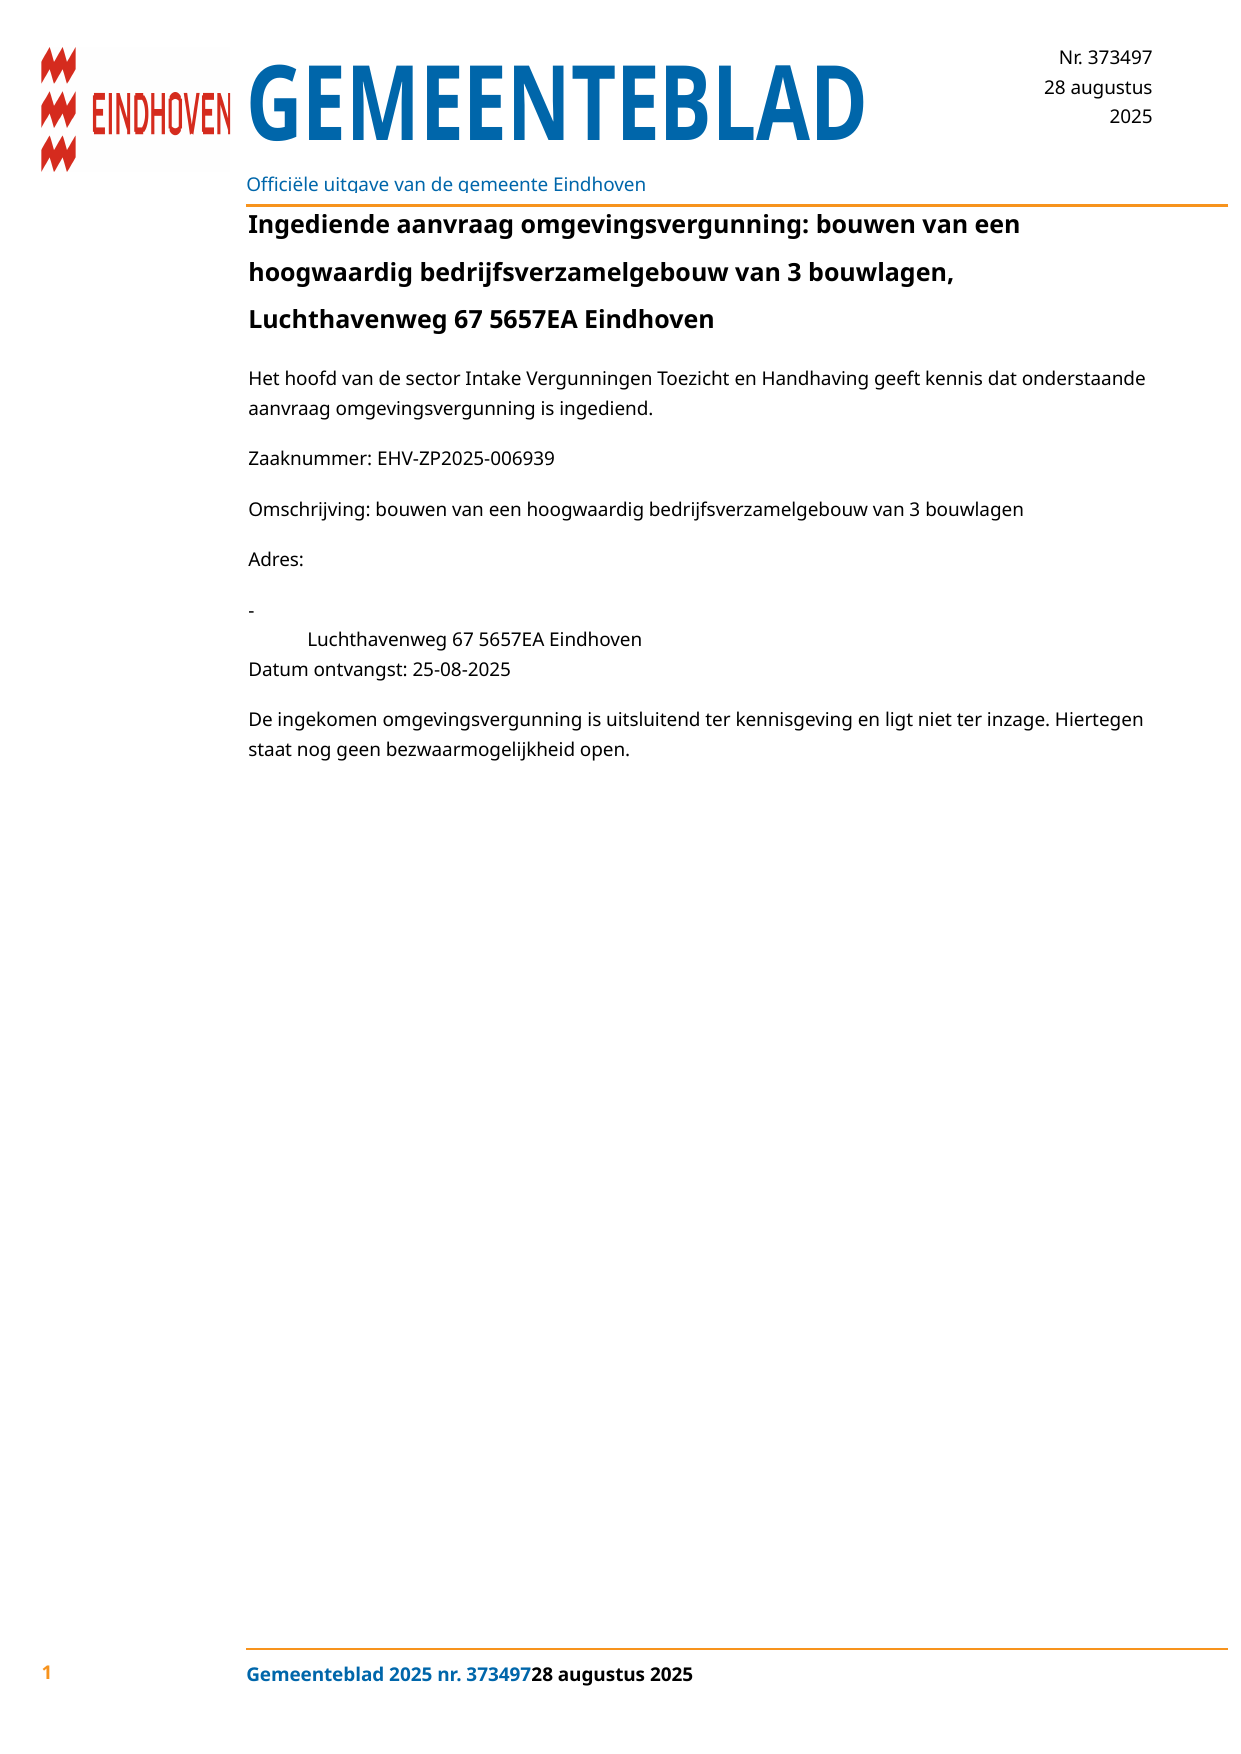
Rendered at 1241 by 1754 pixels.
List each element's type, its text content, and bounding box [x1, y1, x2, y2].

text Adres: [248, 546, 1152, 572]
text Datum ontvangst: 25-08-2025 [248, 656, 1152, 682]
text De ingekomen omgevingsvergunning is uitsluitend ter kennisgeving en ligt niet ter inzage. Hiertegen staat nog geen bezwaarmogelijkheid open. [248, 706, 1152, 762]
text Ingediende aanvraag omgevingsvergunning: bouwen van een hoogwaardig bedrijfsverzamelgebouw van 3 bouwlagen, Luchthavenweg 67 5657EA Eindhoven [248, 207, 1152, 336]
list Luchthavenweg 67 5657EA Eindhoven [248, 626, 1152, 652]
picture [41, 47, 231, 172]
text Het hoofd van de sector Intake Vergunningen Toezicht en Handhaving geeft kennis dat onderstaande aanvraag omgevingsvergunning is ingediend. [248, 366, 1152, 421]
text Zaaknummer: EHV-ZP2025-006939 [248, 446, 1152, 471]
text Omschrijving: bouwen van een hoogwaardig bedrijfsverzamelgebouw van 3 bouwlagen [248, 496, 1152, 522]
